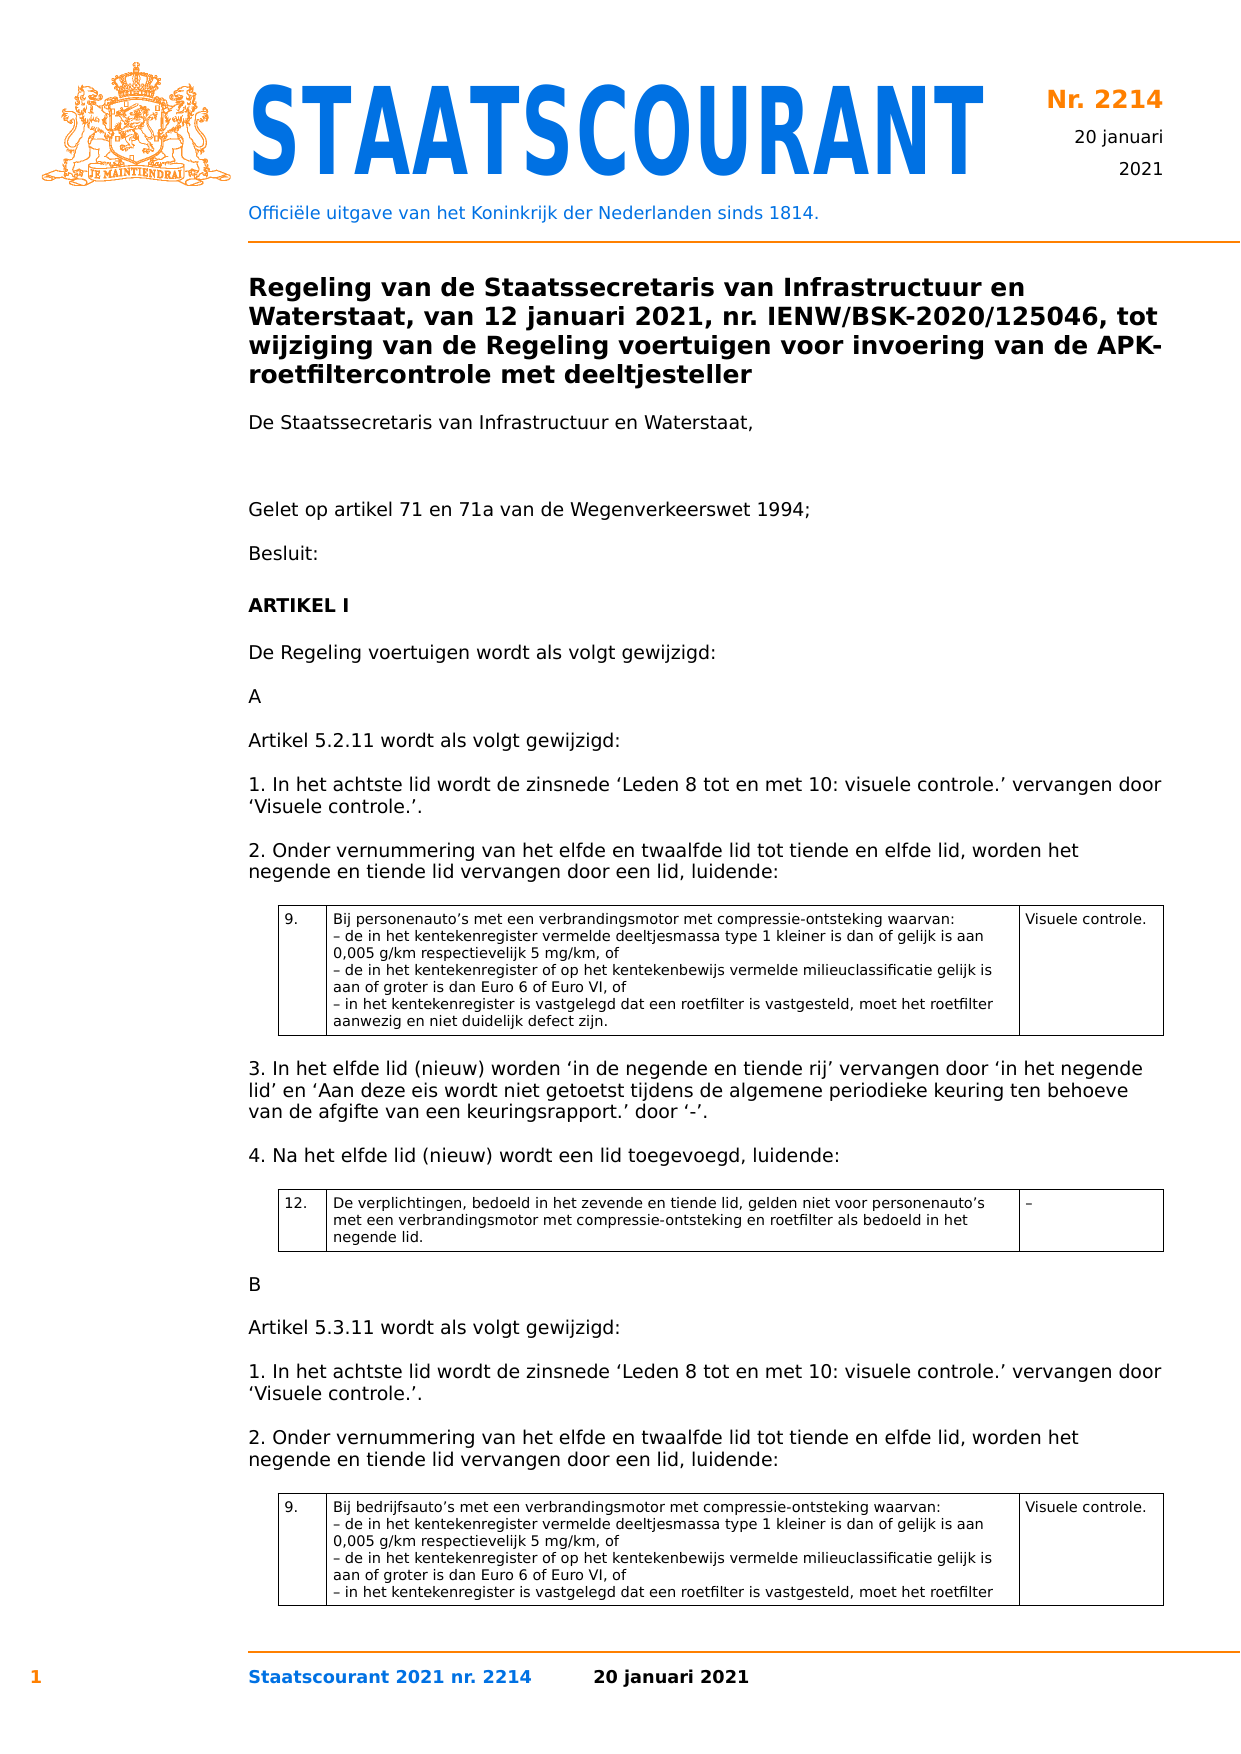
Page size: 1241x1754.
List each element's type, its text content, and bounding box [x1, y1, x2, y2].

text B [248, 1273, 1163, 1295]
table_header – [1020, 1190, 1163, 1251]
table_header Bij bedrijfsauto’s met een verbrandingsmotor met compressie-ontsteking waarvan: – de in het kentekenregister vermelde deeltjesmassa type 1 kleiner is dan of gelijk is aan 0,005 g/km respectievelijk 5 mg/km, of – de in het kentekenregister of op het kentekenbewijs vermelde milieuclassificatie gelijk is aan of groter is dan Euro 6 of Euro VI, of – in het kentekenregister is vastgelegd dat een roetfilter is vastgesteld, moet het roetfilter [327, 1494, 1019, 1605]
table_header De verplichtingen, bedoeld in het zevende en tiende lid, gelden niet voor personenauto’s met een verbrandingsmotor met compressie-ontsteking en roetfilter als bedoeld in het negende lid. [327, 1190, 1019, 1251]
table_header STAATSCOURANT [248, 62, 998, 203]
text 1. In het achtste lid wordt de zinsnede ‘Leden 8 tot en met 10: visuele controle.’ vervangen door ‘Visuele controle.’. [248, 774, 1163, 818]
text 3. In het elfde lid (nieuw) worden ‘in de negende en tiende rij’ vervangen door ‘in het negende lid’ en ‘Aan deze eis wordt niet getoetst tijdens de algemene periodieke keuring ten behoeve van de afgifte van een keuringsrapport.’ door ‘-’. [248, 1057, 1163, 1123]
table_cell 20 januari [998, 121, 1240, 153]
table_header 9. [279, 1494, 326, 1605]
table_header Bij personenauto’s met een verbrandingsmotor met compressie-ontsteking waarvan: – de in het kentekenregister vermelde deeltjesmassa type 1 kleiner is dan of gelijk is aan 0,005 g/km respectievelijk 5 mg/km, of – de in het kentekenregister of op het kentekenbewijs vermelde milieuclassificatie gelijk is aan of groter is dan Euro 6 of Euro VI, of – in het kentekenregister is vastgelegd dat een roetfilter is vastgesteld, moet het roetfilter aanwezig en niet duidelijk defect zijn. [327, 906, 1019, 1034]
table_header 9. [279, 906, 326, 1034]
picture [41, 62, 231, 186]
subtitle Regeling van de Staatssecretaris van Infrastructuur en Waterstaat, van 12 januari 2021, nr. IENW/BSK-2020/125046, tot wijziging van de Regeling voertuigen voor invoering van de APK-roetfiltercontrole met deeltjesteller [248, 273, 1163, 390]
text A [248, 686, 1163, 708]
table_header [25, 62, 248, 241]
text 4. Na het elfde lid (nieuw) wordt een lid toegevoegd, luidende: [248, 1145, 1163, 1167]
table_cell 2021 [998, 153, 1240, 203]
table_cell Officiële uitgave van het Koninkrijk der Nederlanden sinds 1814. [248, 203, 1240, 241]
table_header Visuele controle. [1020, 1494, 1163, 1605]
text 2. Onder vernummering van het elfde en twaalfde lid tot tiende en elfde lid, worden het negende en tiende lid vervangen door een lid, luidende: [248, 839, 1163, 883]
text Artikel 5.2.11 wordt als volgt gewijzigd: [248, 730, 1163, 752]
text 1. In het achtste lid wordt de zinsnede ‘Leden 8 tot en met 10: visuele controle.’ vervangen door ‘Visuele controle.’. [248, 1361, 1163, 1405]
text De Regeling voertuigen wordt als volgt gewijzigd: [248, 642, 1163, 664]
text Besluit: [248, 543, 1163, 565]
subtitle ARTIKEL I [248, 595, 1163, 617]
text Gelet op artikel 71 en 71a van de Wegenverkeerswet 1994; [248, 499, 1163, 521]
text De Staatssecretaris van Infrastructuur en Waterstaat, [248, 412, 1163, 433]
text 2. Onder vernummering van het elfde en twaalfde lid tot tiende en elfde lid, worden het negende en tiende lid vervangen door een lid, luidende: [248, 1427, 1163, 1471]
table_header Visuele controle. [1020, 906, 1163, 1034]
table_header 12. [279, 1190, 326, 1251]
table_header Nr. 2214 [998, 62, 1240, 121]
text Artikel 5.3.11 wordt als volgt gewijzigd: [248, 1317, 1163, 1339]
